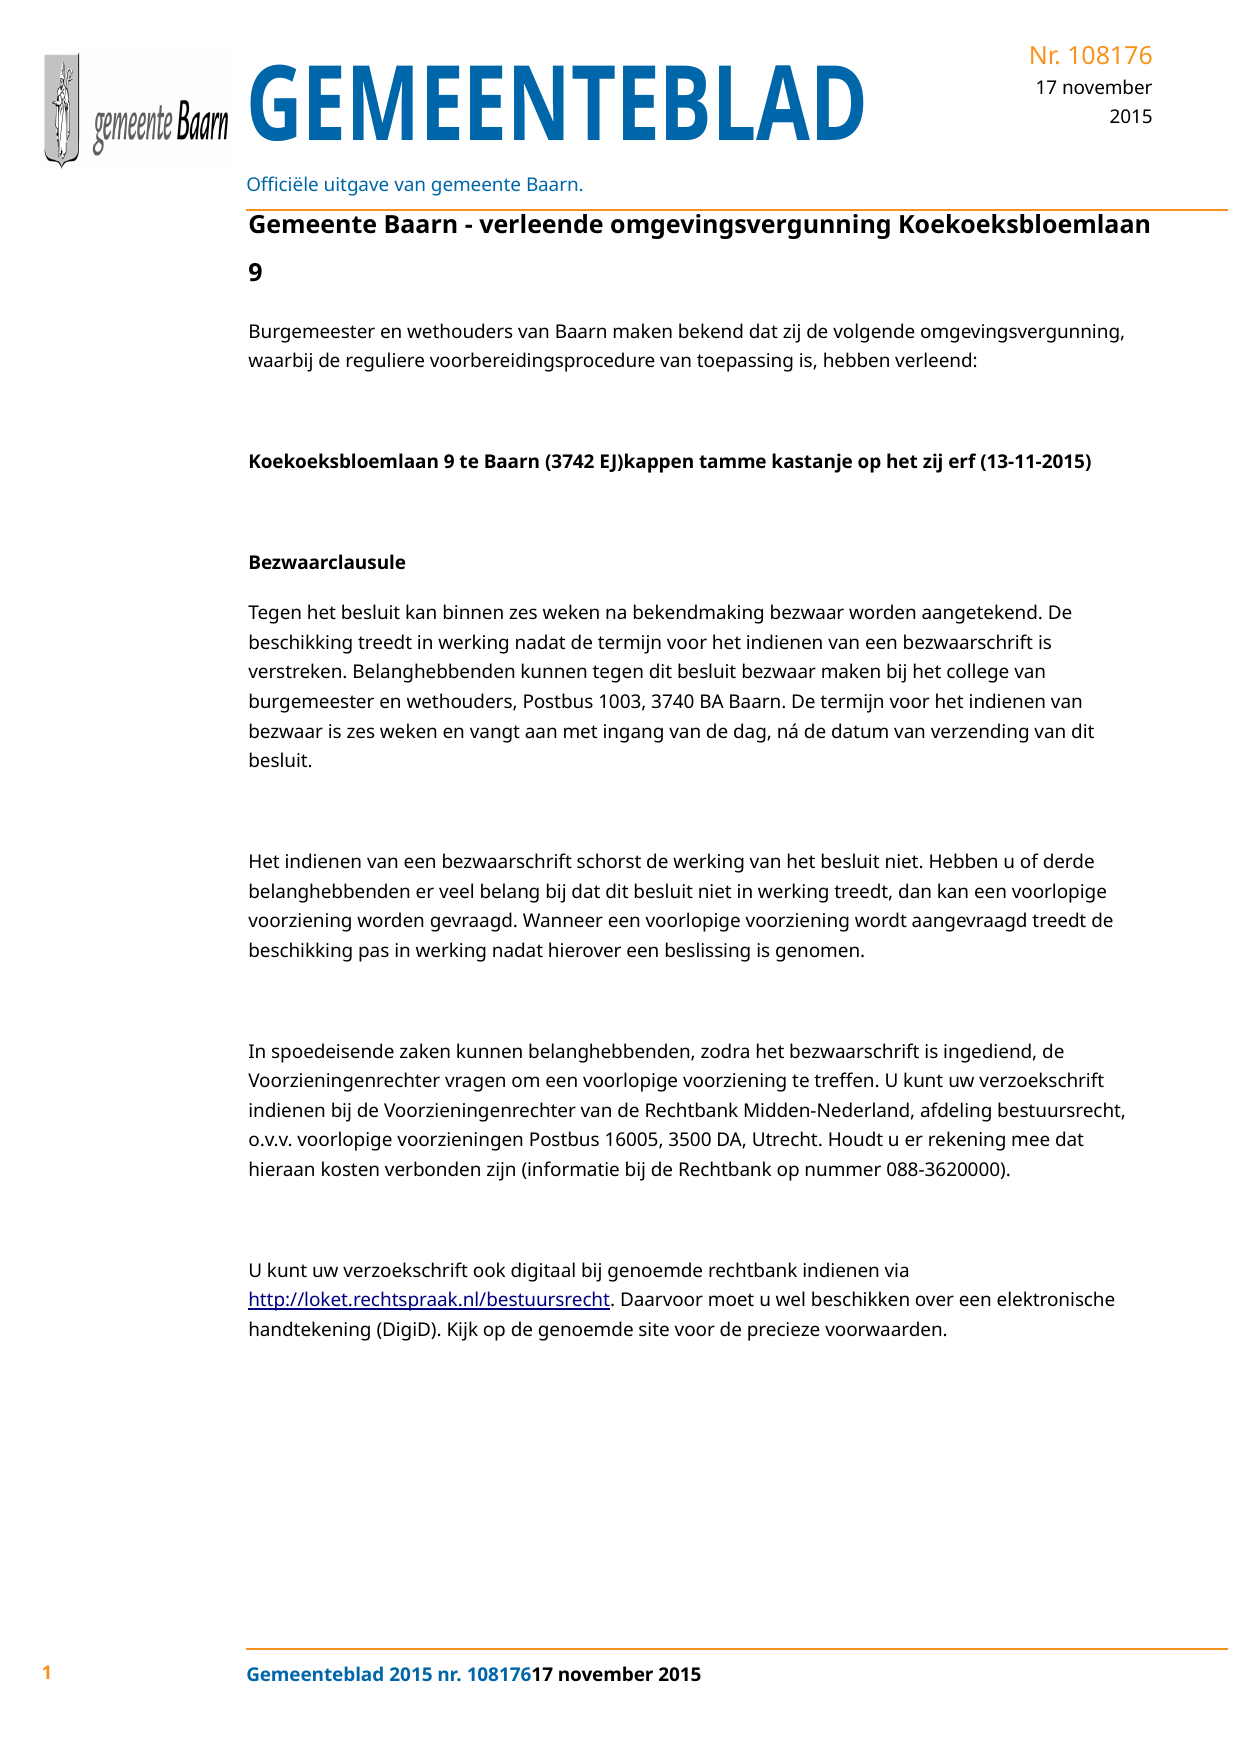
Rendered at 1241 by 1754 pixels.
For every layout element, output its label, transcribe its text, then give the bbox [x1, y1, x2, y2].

picture [41, 47, 231, 172]
text Tegen het besluit kan binnen zes weken na bekendmaking bezwaar worden aangetekend. De beschikking treedt in werking nadat de termijn voor het indienen van een bezwaarschrift is verstreken. Belanghebbenden kunnen tegen dit besluit bezwaar maken bij het college van burgemeester en wethouders, Postbus 1003, 3740 BA Baarn. De termijn voor het indienen van bezwaar is zes weken en vangt aan met ingang van de dag, ná de datum van verzending van dit besluit. [248, 599, 1152, 773]
text Het indienen van een bezwaarschrift schorst de werking van het besluit niet. Hebben u of derde belanghebbenden er veel belang bij dat dit besluit niet in werking treedt, dan kan een voorlopige voorziening worden gevraagd. Wanneer een voorlopige voorziening wordt aangevraagd treedt de beschikking pas in werking nadat hierover een beslissing is genomen. [248, 848, 1152, 963]
text Gemeente Baarn - verleende omgevingsvergunning Koekoeksbloemlaan 9 [248, 211, 1152, 288]
text Koekoeksbloemlaan 9 te Baarn (3742 EJ)kappen tamme kastanje op het zij erf (13-11-2015) [248, 448, 1152, 474]
text U kunt uw verzoekschrift ook digitaal bij genoemde rechtbank indienen via http://loket.rechtspraak.nl/bestuursrecht. Daarvoor moet u wel beschikken over een elektronische handtekening (DigiD). Kijk op de genoemde site voor de precieze voorwaarden. [248, 1257, 1152, 1342]
text Bezwaarclausule [248, 549, 1152, 575]
text Burgemeester en wethouders van Baarn maken bekend dat zij de volgende omgevingsvergunning, waarbij de reguliere voorbereidingsprocedure van toepassing is, hebben verleend: [248, 318, 1152, 373]
text In spoedeisende zaken kunnen belanghebbenden, zodra het bezwaarschrift is ingediend, de Voorzieningenrechter vragen om een voorlopige voorziening te treffen. U kunt uw verzoekschrift indienen bij de Voorzieningenrechter van de Rechtbank Midden-Nederland, afdeling bestuursrecht, o.v.v. voorlopige voorzieningen Postbus 16005, 3500 DA, Utrecht. Houdt u er rekening mee dat hieraan kosten verbonden zijn (informatie bij de Rechtbank op nummer 088-3620000). [248, 1038, 1152, 1182]
